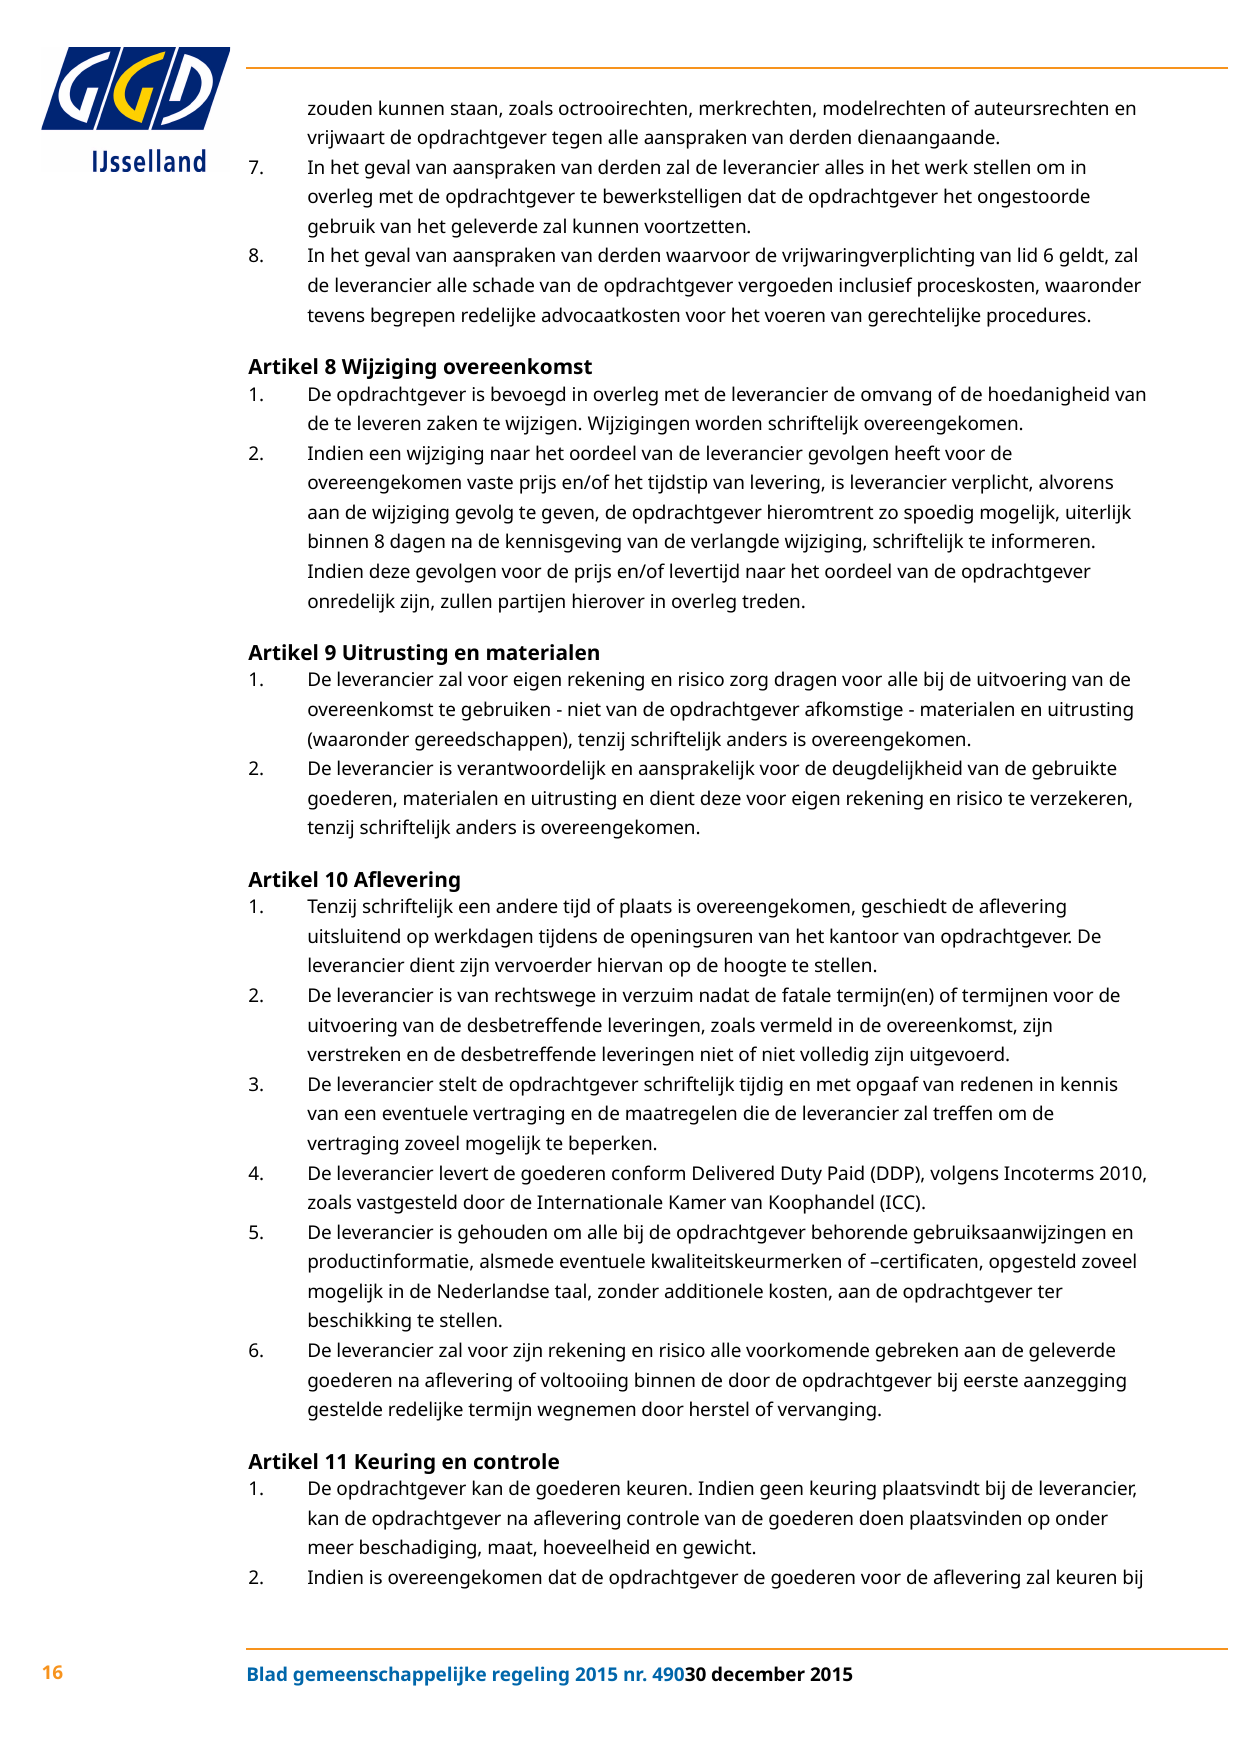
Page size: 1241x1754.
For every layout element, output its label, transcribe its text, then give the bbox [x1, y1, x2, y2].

list De leverancier is gehouden om alle bij de opdrachtgever behorende gebruiksaanwijzingen en productinformatie, alsmede eventuele kwaliteitskeurmerken of –certificaten, opgesteld zoveel mogelijk in de Nederlandse taal, zonder additionele kosten, aan de opdrachtgever ter beschikking te stellen. [248, 1219, 1152, 1333]
list De opdrachtgever is bevoegd in overleg met de leverancier de omvang of de hoedanigheid van de te leveren zaken te wijzigen. Wijzigingen worden schriftelijk overeengekomen. [248, 381, 1152, 436]
text Artikel 11 Keuring en controle [248, 1447, 1152, 1475]
list Indien een wijziging naar het oordeel van de leverancier gevolgen heeft voor de overeengekomen vaste prijs en/of het tijdstip van levering, is leverancier verplicht, alvorens aan de wijziging gevolg te geven, de opdrachtgever hieromtrent zo spoedig mogelijk, uiterlijk binnen 8 dagen na de kennisgeving van de verlangde wijziging, schriftelijk te informeren. Indien deze gevolgen voor de prijs en/of levertijd naar het oordeel van de opdrachtgever onredelijk zijn, zullen partijen hierover in overleg treden. [248, 440, 1152, 613]
list Indien is overeengekomen dat de opdrachtgever de goederen voor de aflevering zal keuren bij [248, 1564, 1152, 1590]
text Artikel 10 Aflevering [248, 865, 1152, 893]
list De leverancier zal voor zijn rekening en risico alle voorkomende gebreken aan de geleverde goederen na aflevering of voltooiing binnen de door de opdrachtgever bij eerste aanzegging gestelde redelijke termijn wegnemen door herstel of vervanging. [248, 1337, 1152, 1422]
text Artikel 9 Uitrusting en materialen [248, 638, 1152, 667]
list De leverancier levert de goederen conform Delivered Duty Paid (DDP), volgens Incoterms 2010, zoals vastgesteld door de Internationale Kamer van Koophandel (ICC). [248, 1160, 1152, 1215]
list Tenzij schriftelijk een andere tijd of plaats is overeengekomen, geschiedt de aflevering uitsluitend op werkdagen tijdens de openingsuren van het kantoor van opdrachtgever. De leverancier dient zijn vervoerder hiervan op de hoogte te stellen. [248, 893, 1152, 978]
list zouden kunnen staan, zoals octrooirechten, merkrechten, modelrechten of auteursrechten en vrijwaart de opdrachtgever tegen alle aanspraken van derden dienaangaande. [248, 95, 1152, 150]
list In het geval van aanspraken van derden waarvoor de vrijwaringverplichting van lid 6 geldt, zal de leverancier alle schade van de opdrachtgever vergoeden inclusief proceskosten, waaronder tevens begrepen redelijke advocaatkosten voor het voeren van gerechtelijke procedures. [248, 243, 1152, 328]
text Artikel 8 Wijziging overeenkomst [248, 352, 1152, 381]
list De leverancier is verantwoordelijk en aansprakelijk voor de deugdelijkheid van de gebruikte goederen, materialen en uitrusting en dient deze voor eigen rekening en risico te verzekeren, tenzij schriftelijk anders is overeengekomen. [248, 755, 1152, 840]
list De opdrachtgever kan de goederen keuren. Indien geen keuring plaatsvindt bij de leverancier, kan de opdrachtgever na aflevering controle van de goederen doen plaatsvinden op onder meer beschadiging, maat, hoeveelheid en gewicht. [248, 1475, 1152, 1560]
picture [41, 47, 231, 172]
list De leverancier is van rechtswege in verzuim nadat de fatale termijn(en) of termijnen voor de uitvoering van de desbetreffende leveringen, zoals vermeld in de overeenkomst, zijn verstreken en de desbetreffende leveringen niet of niet volledig zijn uitgevoerd. [248, 982, 1152, 1067]
list In het geval van aanspraken van derden zal de leverancier alles in het werk stellen om in overleg met de opdrachtgever te bewerkstelligen dat de opdrachtgever het ongestoorde gebruik van het geleverde zal kunnen voortzetten. [248, 154, 1152, 239]
list De leverancier zal voor eigen rekening en risico zorg dragen voor alle bij de uitvoering van de overeenkomst te gebruiken - niet van de opdrachtgever afkomstige - materialen en uitrusting (waaronder gereedschappen), tenzij schriftelijk anders is overeengekomen. [248, 667, 1152, 752]
list De leverancier stelt de opdrachtgever schriftelijk tijdig en met opgaaf van redenen in kennis van een eventuele vertraging en de maatregelen die de leverancier zal treffen om de vertraging zoveel mogelijk te beperken. [248, 1071, 1152, 1156]
